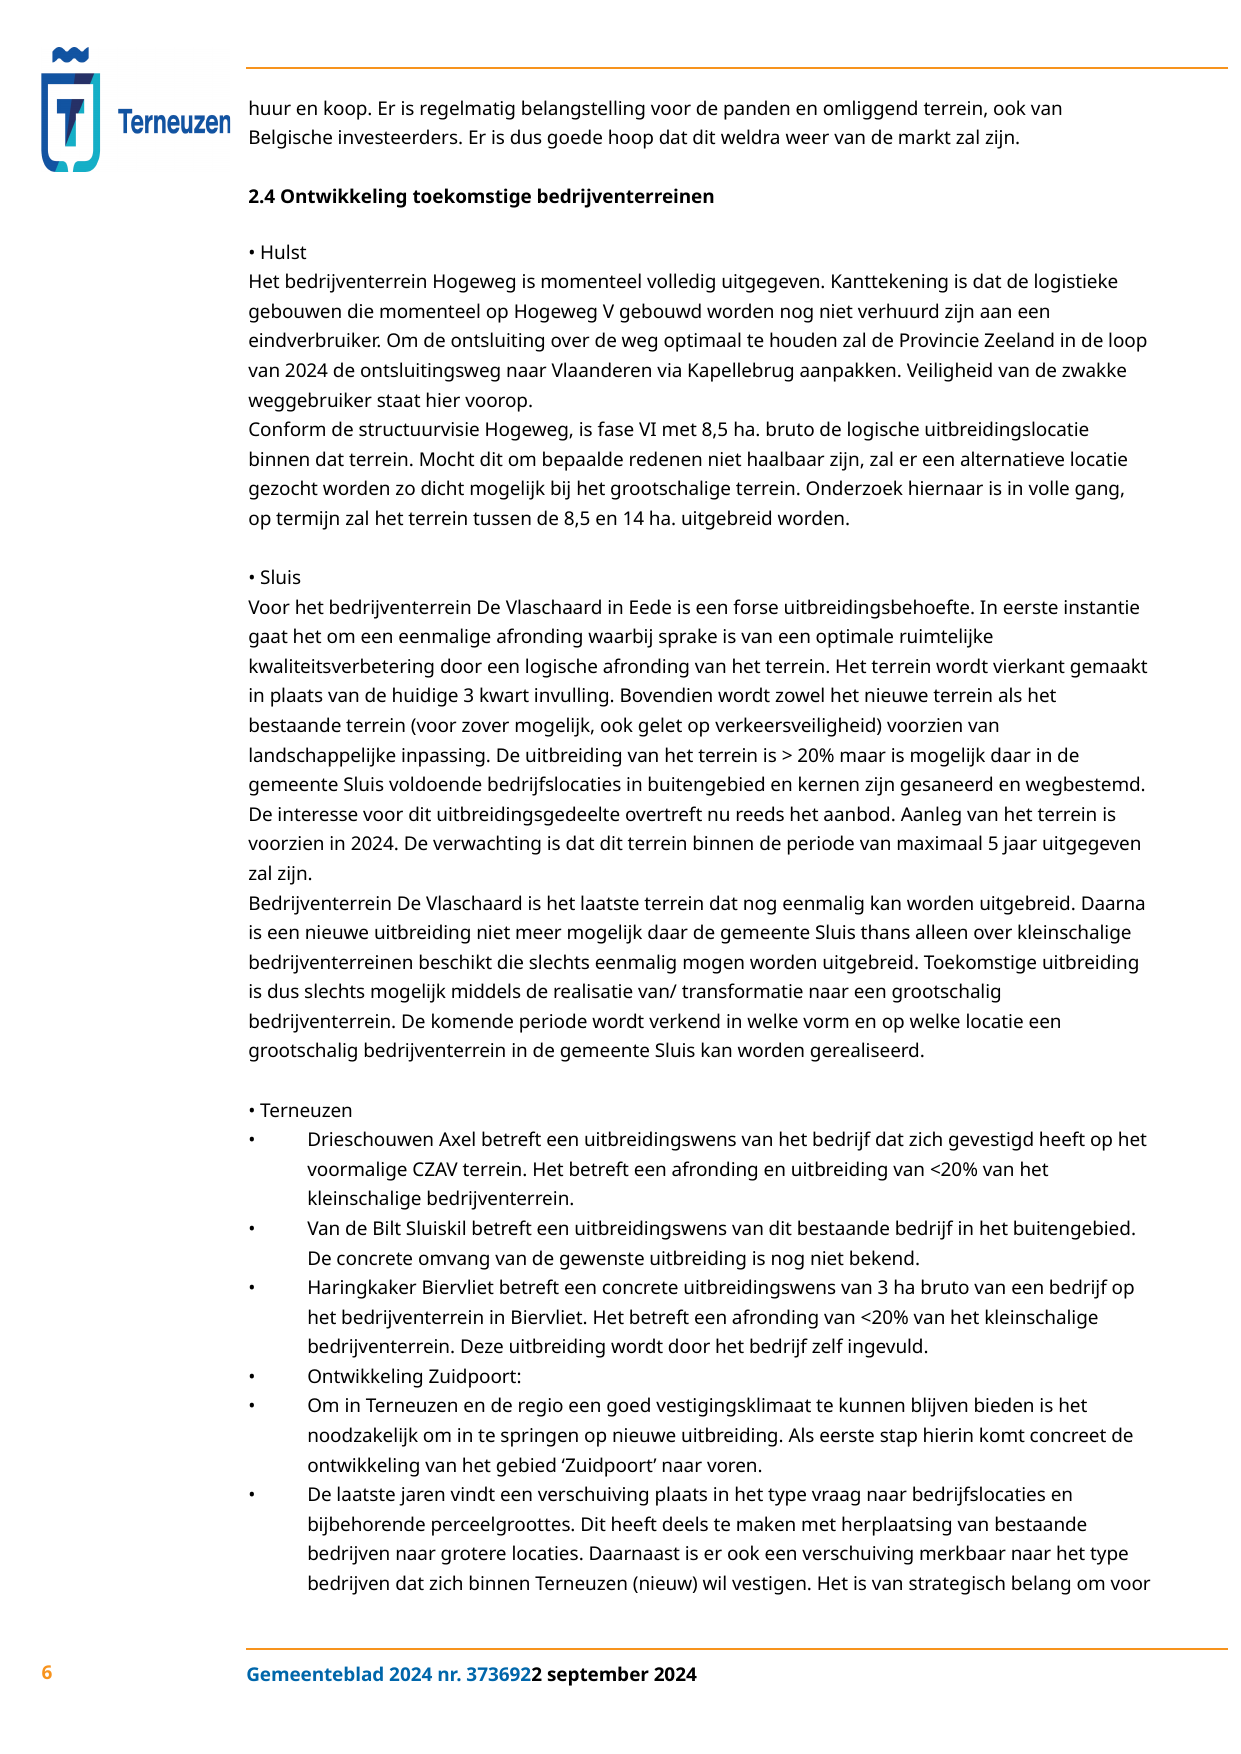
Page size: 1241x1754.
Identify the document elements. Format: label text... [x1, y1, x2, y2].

text 2.4 Ontwikkeling toekomstige bedrijventerreinen [248, 183, 1152, 209]
list Haringkaker Biervliet betreft een concrete uitbreidingswens van 3 ha bruto van een bedrijf op het bedrijventerrein in Biervliet. Het betreft een afronding van <20% van het kleinschalige bedrijventerrein. Deze uitbreiding wordt door het bedrijf zelf ingevuld. [248, 1274, 1152, 1359]
text • Terneuzen [248, 1097, 1152, 1122]
text • Sluis [248, 564, 1152, 590]
text Het bedrijventerrein Hogeweg is momenteel volledig uitgegeven. Kanttekening is dat de logistieke gebouwen die momenteel op Hogeweg V gebouwd worden nog niet verhuurd zijn aan een eindverbruiker. Om de ontsluiting over de weg optimaal te houden zal de Provincie Zeeland in de loop van 2024 de ontsluitingsweg naar Vlaanderen via Kapellebrug aanpakken. Veiligheid van de zwakke weggebruiker staat hier voorop. [248, 268, 1152, 412]
list Om in Terneuzen en de regio een goed vestigingsklimaat te kunnen blijven bieden is het noodzakelijk om in te springen op nieuwe uitbreiding. Als eerste stap hierin komt concreet de ontwikkeling van het gebied ‘Zuidpoort’ naar voren. [248, 1393, 1152, 1477]
text Conform de structuurvisie Hogeweg, is fase VI met 8,5 ha. bruto de logische uitbreidingslocatie binnen dat terrein. Mocht dit om bepaalde redenen niet haalbaar zijn, zal er een alternatieve locatie gezocht worden zo dicht mogelijk bij het grootschalige terrein. Onderzoek hiernaar is in volle gang, op termijn zal het terrein tussen de 8,5 en 14 ha. uitgebreid worden. [248, 416, 1152, 531]
text huur en koop. Er is regelmatig belangstelling voor de panden en omliggend terrein, ook van Belgische investeerders. Er is dus goede hoop dat dit weldra weer van de markt zal zijn. [248, 95, 1152, 150]
list Ontwikkeling Zuidpoort: [248, 1363, 1152, 1389]
text Bedrijventerrein De Vlaschaard is het laatste terrein dat nog eenmalig kan worden uitgebreid. Daarna is een nieuwe uitbreiding niet meer mogelijk daar de gemeente Sluis thans alleen over kleinschalige bedrijventerreinen beschikt die slechts eenmalig mogen worden uitgebreid. Toekomstige uitbreiding is dus slechts mogelijk middels de realisatie van/ transformatie naar een grootschalig bedrijventerrein. De komende periode wordt verkend in welke vorm en op welke locatie een grootschalig bedrijventerrein in de gemeente Sluis kan worden gerealiseerd. [248, 890, 1152, 1063]
list Drieschouwen Axel betreft een uitbreidingswens van het bedrijf dat zich gevestigd heeft op het voormalige CZAV terrein. Het betreft een afronding en uitbreiding van <20% van het kleinschalige bedrijventerrein. [248, 1126, 1152, 1211]
text • Hulst [248, 239, 1152, 264]
picture [41, 47, 231, 172]
text Voor het bedrijventerrein De Vlaschaard in Eede is een forse uitbreidingsbehoefte. In eerste instantie gaat het om een eenmalige afronding waarbij sprake is van een optimale ruimtelijke kwaliteitsverbetering door een logische afronding van het terrein. Het terrein wordt vierkant gemaakt in plaats van de huidige 3 kwart invulling. Bovendien wordt zowel het nieuwe terrein als het bestaande terrein (voor zover mogelijk, ook gelet op verkeersveiligheid) voorzien van landschappelijke inpassing. De uitbreiding van het terrein is > 20% maar is mogelijk daar in de gemeente Sluis voldoende bedrijfslocaties in buitengebied en kernen zijn gesaneerd en wegbestemd. De interesse voor dit uitbreidingsgedeelte overtreft nu reeds het aanbod. Aanleg van het terrein is voorzien in 2024. De verwachting is dat dit terrein binnen de periode van maximaal 5 jaar uitgegeven zal zijn. [248, 594, 1152, 886]
list De laatste jaren vindt een verschuiving plaats in het type vraag naar bedrijfslocaties en bijbehorende perceelgroottes. Dit heeft deels te maken met herplaatsing van bestaande bedrijven naar grotere locaties. Daarnaast is er ook een verschuiving merkbaar naar het type bedrijven dat zich binnen Terneuzen (nieuw) wil vestigen. Het is van strategisch belang om voor [248, 1481, 1152, 1596]
list Van de Bilt Sluiskil betreft een uitbreidingswens van dit bestaande bedrijf in het buitengebied. De concrete omvang van de gewenste uitbreiding is nog niet bekend. [248, 1215, 1152, 1270]
